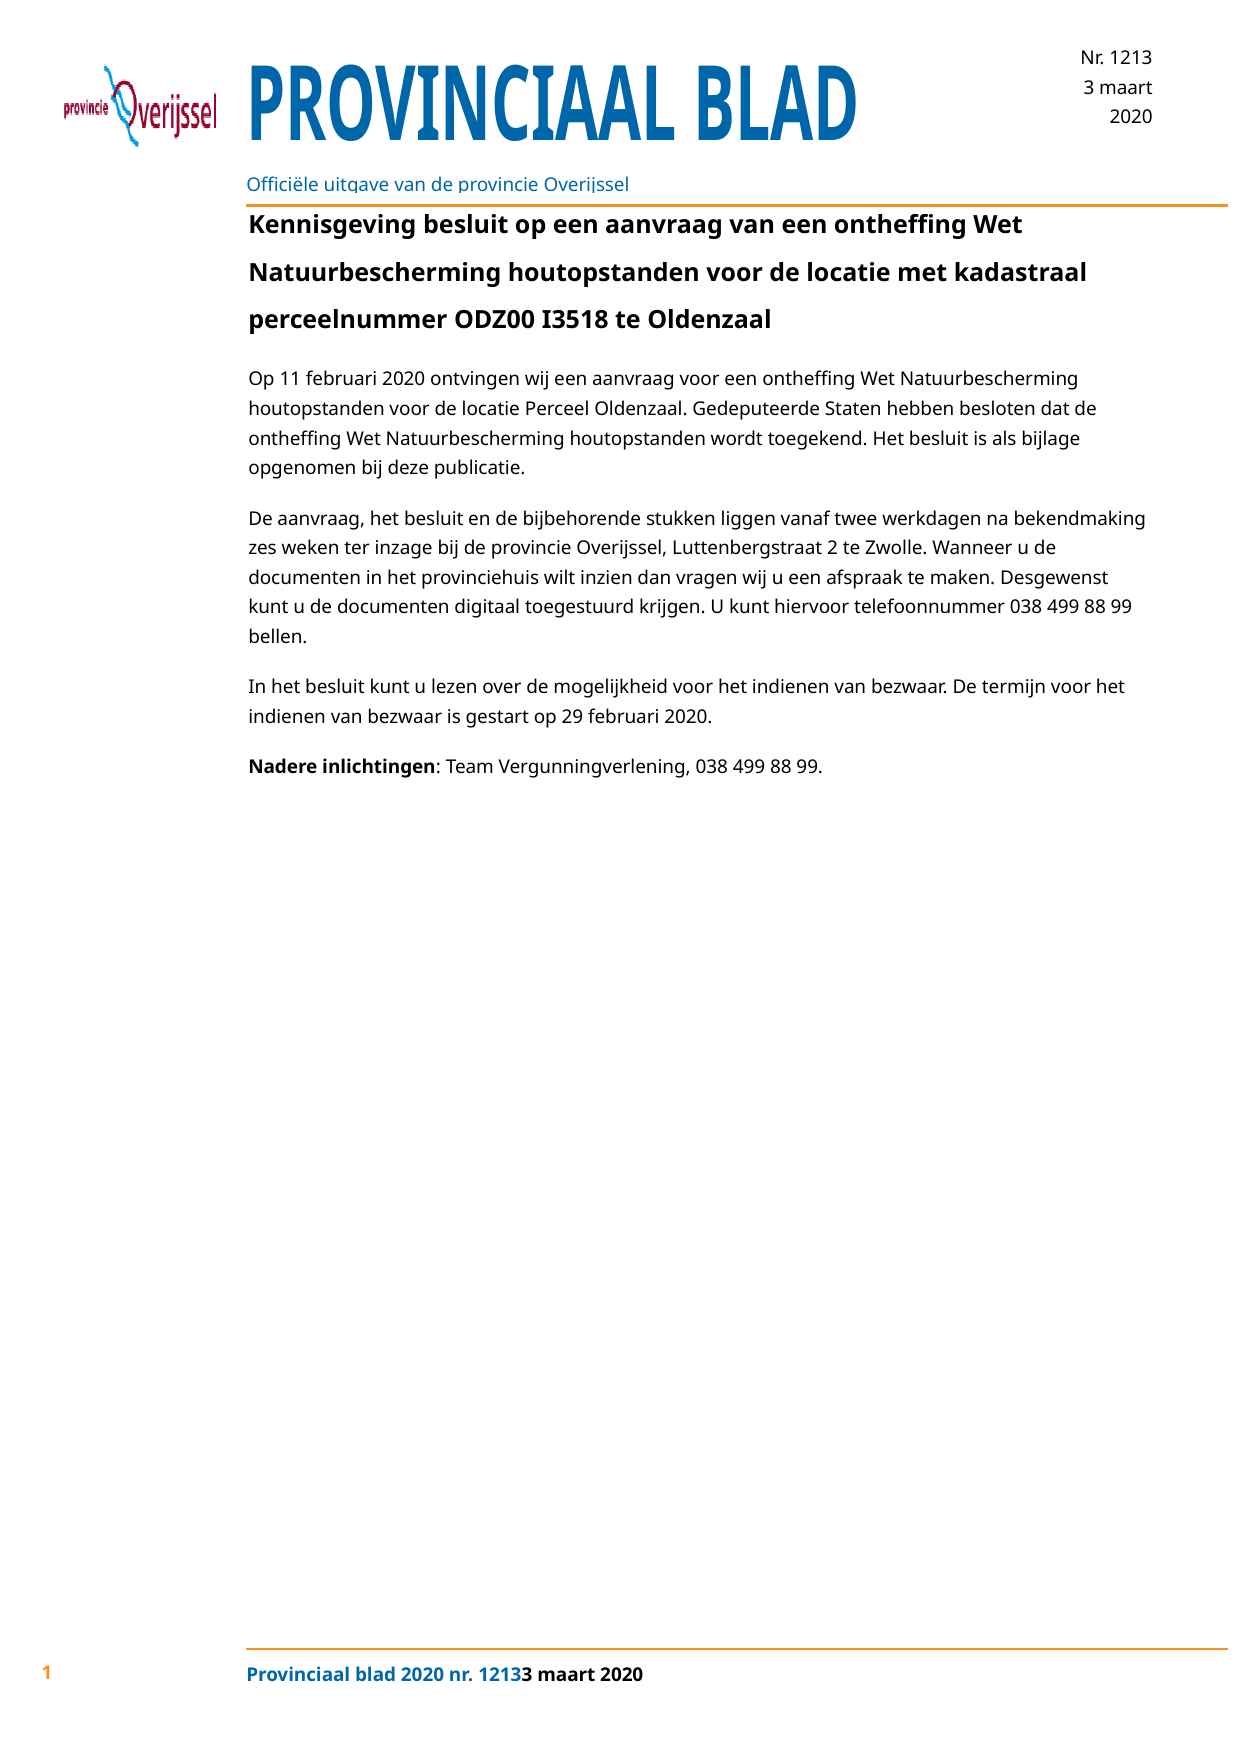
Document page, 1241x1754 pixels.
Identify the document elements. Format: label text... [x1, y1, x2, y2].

text Op 11 februari 2020 ontvingen wij een aanvraag voor een ontheffing Wet Natuurbescherming houtopstanden voor de locatie Perceel Oldenzaal. Gedeputeerde Staten hebben besloten dat de ontheffing Wet Natuurbescherming houtopstanden wordt toegekend. Het besluit is als bijlage opgenomen bij deze publicatie. [248, 366, 1152, 480]
text Nadere inlichtingen: Team Vergunningverlening, 038 499 88 99. [248, 753, 1152, 779]
text De aanvraag, het besluit en de bijbehorende stukken liggen vanaf twee werkdagen na bekendmaking zes weken ter inzage bij de provincie Overijssel, Luttenbergstraat 2 te Zwolle. Wanneer u de documenten in het provinciehuis wilt inzien dan vragen wij u een afspraak te maken. Desgewenst kunt u de documenten digitaal toegestuurd krijgen. U kunt hiervoor telefoonnummer 038 499 88 99 bellen. [248, 505, 1152, 649]
text Kennisgeving besluit op een aanvraag van een ontheffing Wet Natuurbescherming houtopstanden voor de locatie met kadastraal perceelnummer ODZ00 I3518 te Oldenzaal [248, 207, 1152, 336]
picture [41, 47, 231, 172]
text In het besluit kunt u lezen over de mogelijkheid voor het indienen van bezwaar. De termijn voor het indienen van bezwaar is gestart op 29 februari 2020. [248, 673, 1152, 729]
